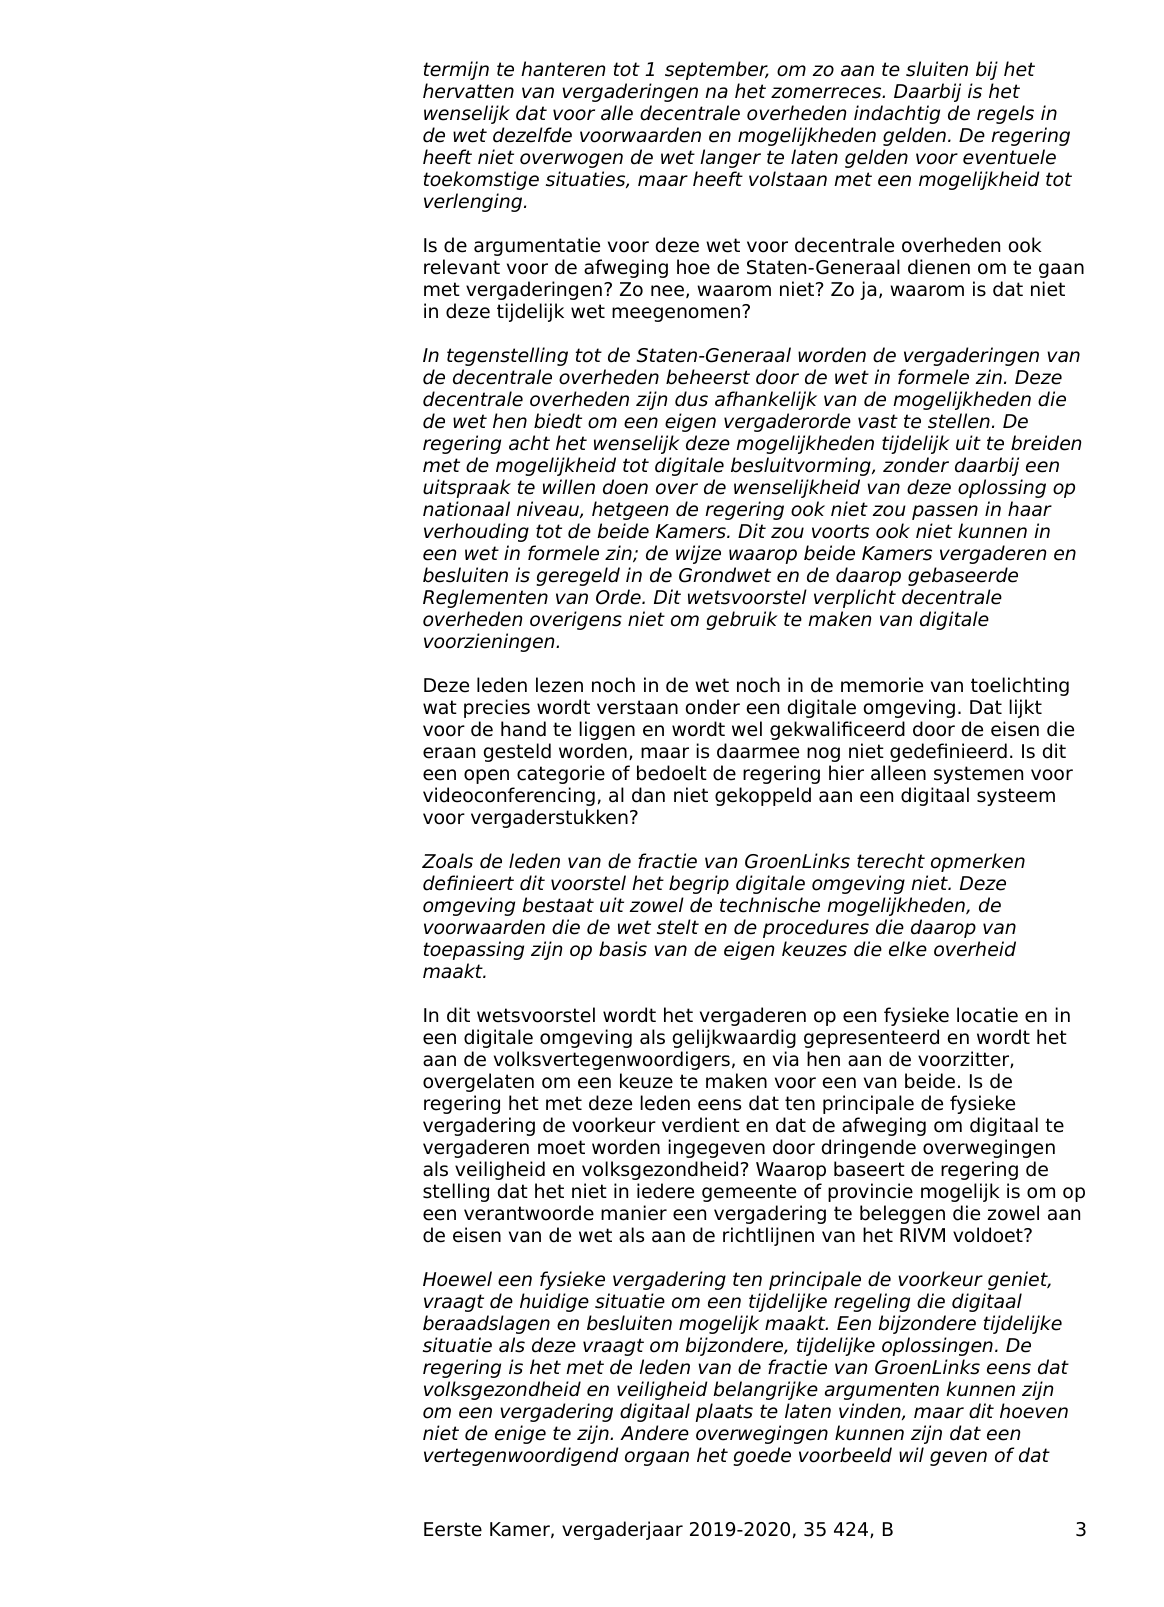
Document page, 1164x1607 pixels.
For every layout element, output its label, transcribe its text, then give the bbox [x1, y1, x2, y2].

text In tegenstelling tot de Staten-Generaal worden de vergaderingen van de decentrale overheden beheerst door de wet in formele zin. Deze decentrale overheden zijn dus afhankelijk van de mogelijkheden die de wet hen biedt om een eigen vergaderorde vast te stellen. De regering acht het wenselijk deze mogelijkheden tijdelijk uit te breiden met de mogelijkheid tot digitale besluitvorming, zonder daarbij een uitspraak te willen doen over de wenselijkheid van deze oplossing op nationaal niveau, hetgeen de regering ook niet zou passen in haar verhouding tot de beide Kamers. Dit zou voorts ook niet kunnen in een wet in formele zin; de wijze waarop beide Kamers vergaderen en besluiten is geregeld in de Grondwet en de daarop gebaseerde Reglementen van Orde. Dit wetsvoorstel verplicht decentrale overheden overigens niet om gebruik te maken van digitale voorzieningen. [422, 345, 1087, 653]
text termijn te hanteren tot 1 september, om zo aan te sluiten bij het hervatten van vergaderingen na het zomerreces. Daarbij is het wenselijk dat voor alle decentrale overheden indachtig de regels in de wet dezelfde voorwaarden en mogelijkheden gelden. De regering heeft niet overwogen de wet langer te laten gelden voor eventuele toekomstige situaties, maar heeft volstaan met een mogelijkheid tot verlenging. [422, 59, 1087, 213]
text Hoewel een fysieke vergadering ten principale de voorkeur geniet, vraagt de huidige situatie om een tijdelijke regeling die digitaal beraadslagen en besluiten mogelijk maakt. Een bijzondere tijdelijke situatie als deze vraagt om bijzondere, tijdelijke oplossingen. De regering is het met de leden van de fractie van GroenLinks eens dat volksgezondheid en veiligheid belangrijke argumenten kunnen zijn om een vergadering digitaal plaats te laten vinden, maar dit hoeven niet de enige te zijn. Andere overwegingen kunnen zijn dat een vertegenwoordigend orgaan het goede voorbeeld wil geven of dat [422, 1269, 1087, 1467]
text Deze leden lezen noch in de wet noch in de memorie van toelichting wat precies wordt verstaan onder een digitale omgeving. Dat lijkt voor de hand te liggen en wordt wel gekwalificeerd door de eisen die eraan gesteld worden, maar is daarmee nog niet gedefinieerd. Is dit een open categorie of bedoelt de regering hier alleen systemen voor videoconferencing, al dan niet gekoppeld aan een digitaal systeem voor vergaderstukken? [422, 675, 1087, 829]
text Zoals de leden van de fractie van GroenLinks terecht opmerken definieert dit voorstel het begrip digitale omgeving niet. Deze omgeving bestaat uit zowel de technische mogelijkheden, de voorwaarden die de wet stelt en de procedures die daarop van toepassing zijn op basis van de eigen keuzes die elke overheid maakt. [422, 851, 1087, 983]
text Is de argumentatie voor deze wet voor decentrale overheden ook relevant voor de afweging hoe de Staten-Generaal dienen om te gaan met vergaderingen? Zo nee, waarom niet? Zo ja, waarom is dat niet in deze tijdelijk wet meegenomen? [422, 235, 1087, 323]
text In dit wetsvoorstel wordt het vergaderen op een fysieke locatie en in een digitale omgeving als gelijkwaardig gepresenteerd en wordt het aan de volksvertegenwoordigers, en via hen aan de voorzitter, overgelaten om een keuze te maken voor een van beide. Is de regering het met deze leden eens dat ten principale de fysieke vergadering de voorkeur verdient en dat de afweging om digitaal te vergaderen moet worden ingegeven door dringende overwegingen als veiligheid en volksgezondheid? Waarop baseert de regering de stelling dat het niet in iedere gemeente of provincie mogelijk is om op een verantwoorde manier een vergadering te beleggen die zowel aan de eisen van de wet als aan de richtlijnen van het RIVM voldoet? [422, 1005, 1087, 1247]
